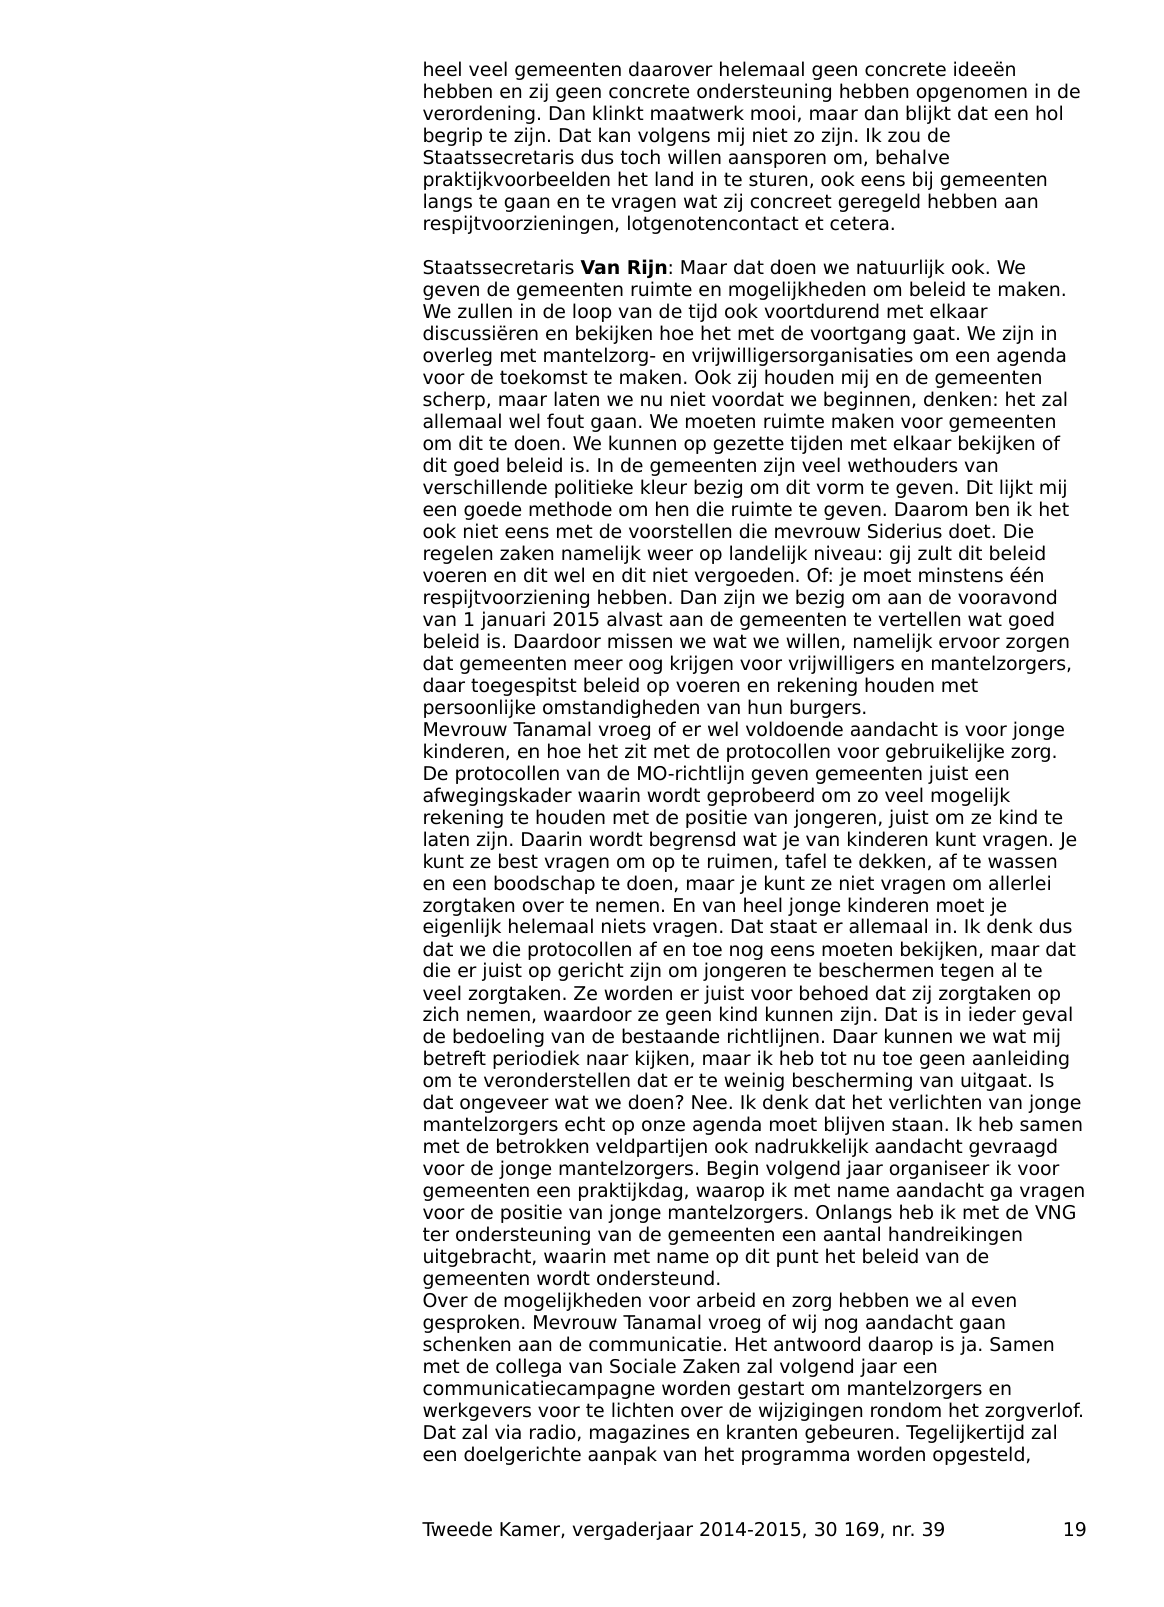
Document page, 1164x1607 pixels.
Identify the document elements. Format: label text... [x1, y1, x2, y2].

text Staatssecretaris Van Rijn: Maar dat doen we natuurlijk ook. We geven de gemeenten ruimte en mogelijkheden om beleid te maken. We zullen in de loop van de tijd ook voortdurend met elkaar discussiëren en bekijken hoe het met de voortgang gaat. We zijn in overleg met mantelzorg- en vrijwilligersorganisaties om een agenda voor de toekomst te maken. Ook zij houden mij en de gemeenten scherp, maar laten we nu niet voordat we beginnen, denken: het zal allemaal wel fout gaan. We moeten ruimte maken voor gemeenten om dit te doen. We kunnen op gezette tijden met elkaar bekijken of dit goed beleid is. In de gemeenten zijn veel wethouders van verschillende politieke kleur bezig om dit vorm te geven. Dit lijkt mij een goede methode om hen die ruimte te geven. Daarom ben ik het ook niet eens met de voorstellen die mevrouw Siderius doet. Die regelen zaken namelijk weer op landelijk niveau: gij zult dit beleid voeren en dit wel en dit niet vergoeden. Of: je moet minstens één respijtvoorziening hebben. Dan zijn we bezig om aan de vooravond van 1 januari 2015 alvast aan de gemeenten te vertellen wat goed beleid is. Daardoor missen we wat we willen, namelijk ervoor zorgen dat gemeenten meer oog krijgen voor vrijwilligers en mantelzorgers, daar toegespitst beleid op voeren en rekening houden met persoonlijke omstandigheden van hun burgers. [422, 257, 1087, 719]
text Mevrouw Tanamal vroeg of er wel voldoende aandacht is voor jonge kinderen, en hoe het zit met de protocollen voor gebruikelijke zorg. De protocollen van de MO-richtlijn geven gemeenten juist een afwegingskader waarin wordt geprobeerd om zo veel mogelijk rekening te houden met de positie van jongeren, juist om ze kind te laten zijn. Daarin wordt begrensd wat je van kinderen kunt vragen. Je kunt ze best vragen om op te ruimen, tafel te dekken, af te wassen en een boodschap te doen, maar je kunt ze niet vragen om allerlei zorgtaken over te nemen. En van heel jonge kinderen moet je eigenlijk helemaal niets vragen. Dat staat er allemaal in. Ik denk dus dat we die protocollen af en toe nog eens moeten bekijken, maar dat die er juist op gericht zijn om jongeren te beschermen tegen al te veel zorgtaken. Ze worden er juist voor behoed dat zij zorgtaken op zich nemen, waardoor ze geen kind kunnen zijn. Dat is in ieder geval de bedoeling van de bestaande richtlijnen. Daar kunnen we wat mij betreft periodiek naar kijken, maar ik heb tot nu toe geen aanleiding om te veronderstellen dat er te weinig bescherming van uitgaat. Is dat ongeveer wat we doen? Nee. Ik denk dat het verlichten van jonge mantelzorgers echt op onze agenda moet blijven staan. Ik heb samen met de betrokken veldpartijen ook nadrukkelijk aandacht gevraagd voor de jonge mantelzorgers. Begin volgend jaar organiseer ik voor gemeenten een praktijkdag, waarop ik met name aandacht ga vragen voor de positie van jonge mantelzorgers. Onlangs heb ik met de VNG ter ondersteuning van de gemeenten een aantal handreikingen uitgebracht, waarin met name op dit punt het beleid van de gemeenten wordt ondersteund. [422, 719, 1087, 1290]
text heel veel gemeenten daarover helemaal geen concrete ideeën hebben en zij geen concrete ondersteuning hebben opgenomen in de verordening. Dan klinkt maatwerk mooi, maar dan blijkt dat een hol begrip te zijn. Dat kan volgens mij niet zo zijn. Ik zou de Staatssecretaris dus toch willen aansporen om, behalve praktijkvoorbeelden het land in te sturen, ook eens bij gemeenten langs te gaan en te vragen wat zij concreet geregeld hebben aan respijtvoorzieningen, lotgenotencontact et cetera. [422, 59, 1087, 235]
text Over de mogelijkheden voor arbeid en zorg hebben we al even gesproken. Mevrouw Tanamal vroeg of wij nog aandacht gaan schenken aan de communicatie. Het antwoord daarop is ja. Samen met de collega van Sociale Zaken zal volgend jaar een communicatiecampagne worden gestart om mantelzorgers en werkgevers voor te lichten over de wijzigingen rondom het zorgverlof. Dat zal via radio, magazines en kranten gebeuren. Tegelijkertijd zal een doelgerichte aanpak van het programma worden opgesteld, [422, 1290, 1087, 1466]
